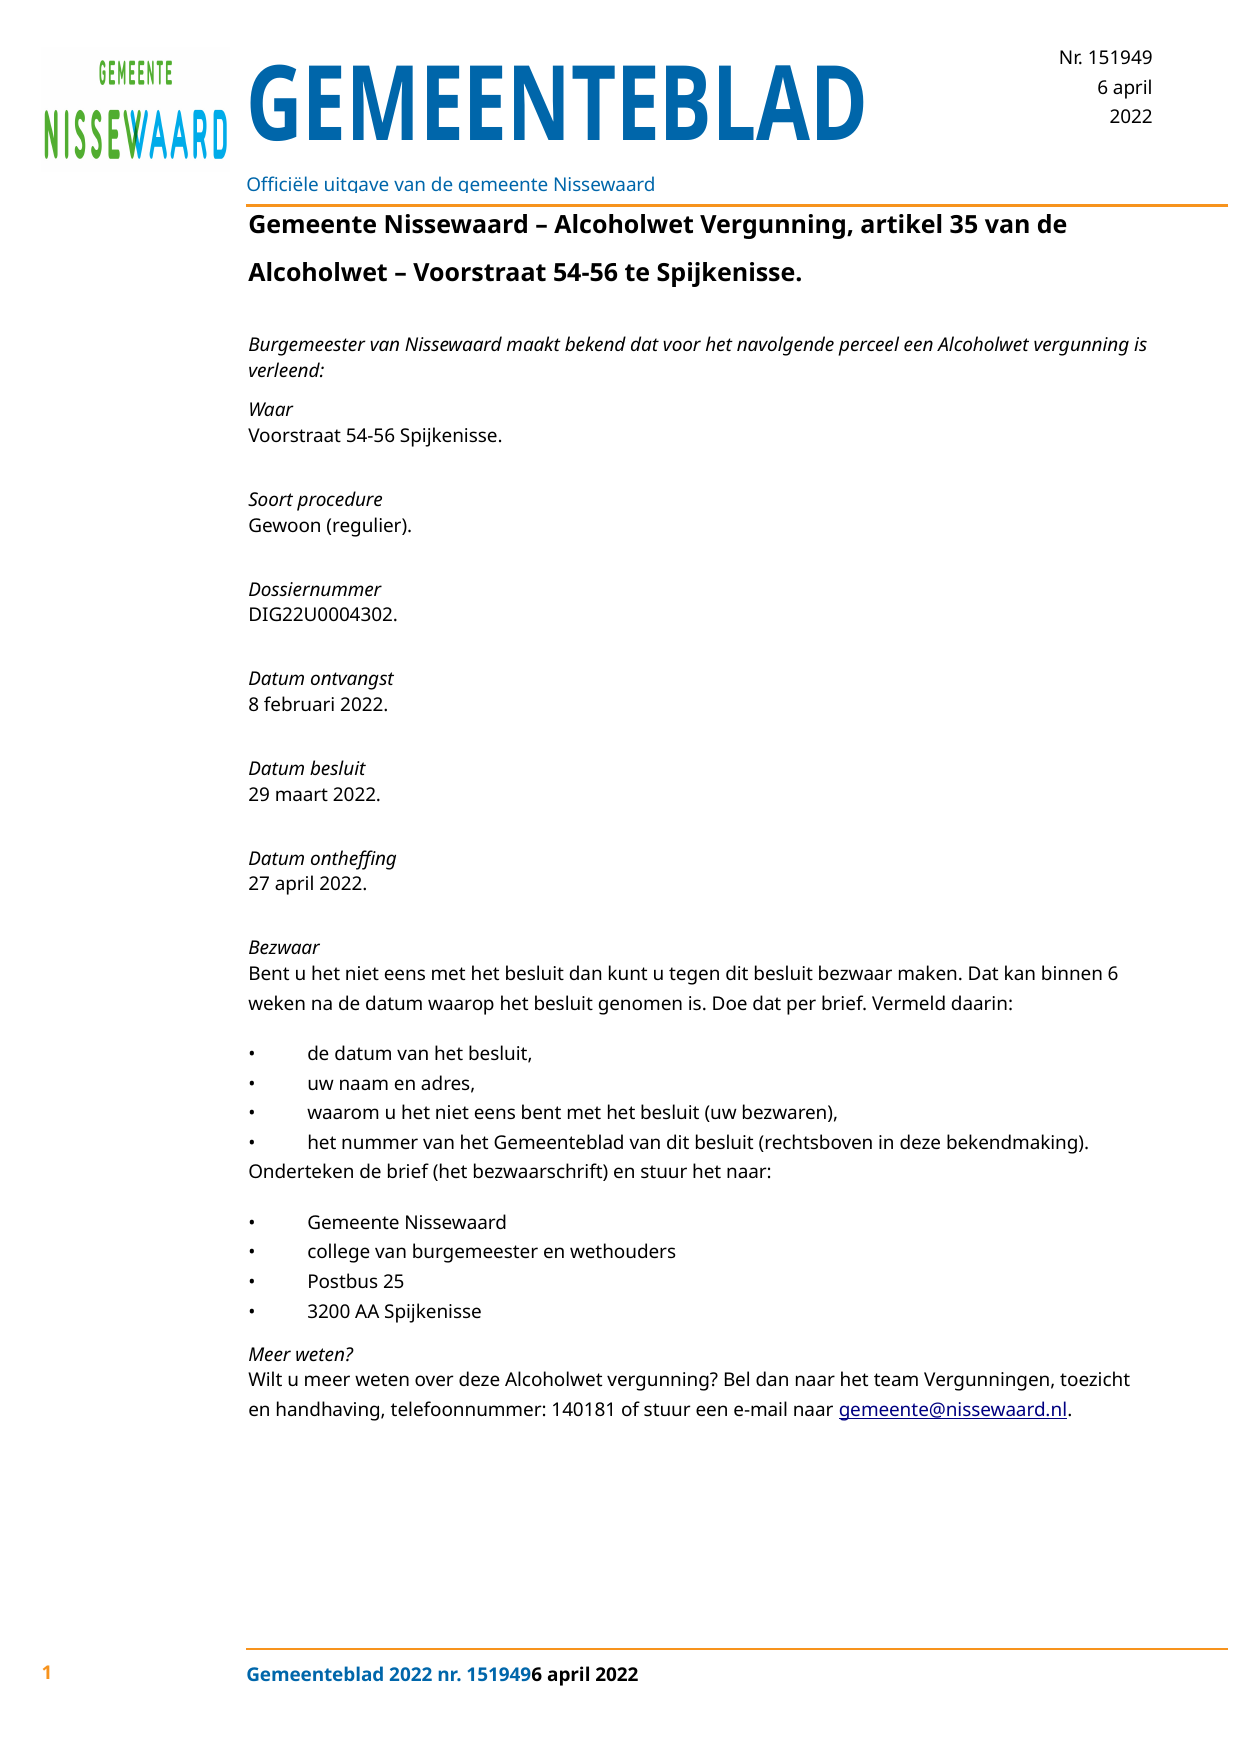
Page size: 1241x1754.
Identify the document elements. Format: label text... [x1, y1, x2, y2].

list uw naam en adres, [248, 1070, 1152, 1096]
text Soort procedure [248, 486, 1152, 512]
text Burgemeester van Nissewaard maakt bekend dat voor het navolgende perceel een Alcoholwet vergunning is verleend: [248, 331, 1152, 383]
text Dossiernummer [248, 576, 1152, 602]
text Datum ontvangst [248, 666, 1152, 691]
text Gemeente Nissewaard – Alcoholwet Vergunning, artikel 35 van de Alcoholwet – Voorstraat 54-56 te Spijkenisse. [248, 207, 1152, 288]
list 3200 AA Spijkenisse [248, 1298, 1152, 1323]
text Meer weten? [248, 1341, 1152, 1367]
text Gewoon (regulier). [248, 512, 1152, 538]
list de datum van het besluit, [248, 1040, 1152, 1066]
text Bezwaar [248, 934, 1152, 960]
text Datum besluit [248, 755, 1152, 781]
text Waar [248, 396, 1152, 422]
text Datum ontheffing [248, 845, 1152, 871]
text 27 april 2022. [248, 871, 1152, 896]
text Onderteken de brief (het bezwaarschrift) en stuur het naar: [248, 1159, 1152, 1184]
list Postbus 25 [248, 1268, 1152, 1294]
text Voorstraat 54-56 Spijkenisse. [248, 422, 1152, 448]
text Bent u het niet eens met het besluit dan kunt u tegen dit besluit bezwaar maken. Dat kan binnen 6 weken na de datum waarop het besluit genomen is. Doe dat per brief. Vermeld daarin: [248, 960, 1152, 1016]
picture [41, 47, 231, 172]
list Gemeente Nissewaard [248, 1209, 1152, 1235]
text Wilt u meer weten over deze Alcoholwet vergunning? Bel dan naar het team Vergunningen, toezicht en handhaving, telefoonnummer: 140181 of stuur een e-mail naar gemeente@nissewaard.nl. [248, 1367, 1152, 1422]
text DIG22U0004302. [248, 602, 1152, 627]
list college van burgemeester en wethouders [248, 1239, 1152, 1264]
text 8 februari 2022. [248, 691, 1152, 717]
list het nummer van het Gemeenteblad van dit besluit (rechtsboven in deze bekendmaking). [248, 1129, 1152, 1155]
text 29 maart 2022. [248, 781, 1152, 807]
list waarom u het niet eens bent met het besluit (uw bezwaren), [248, 1099, 1152, 1125]
